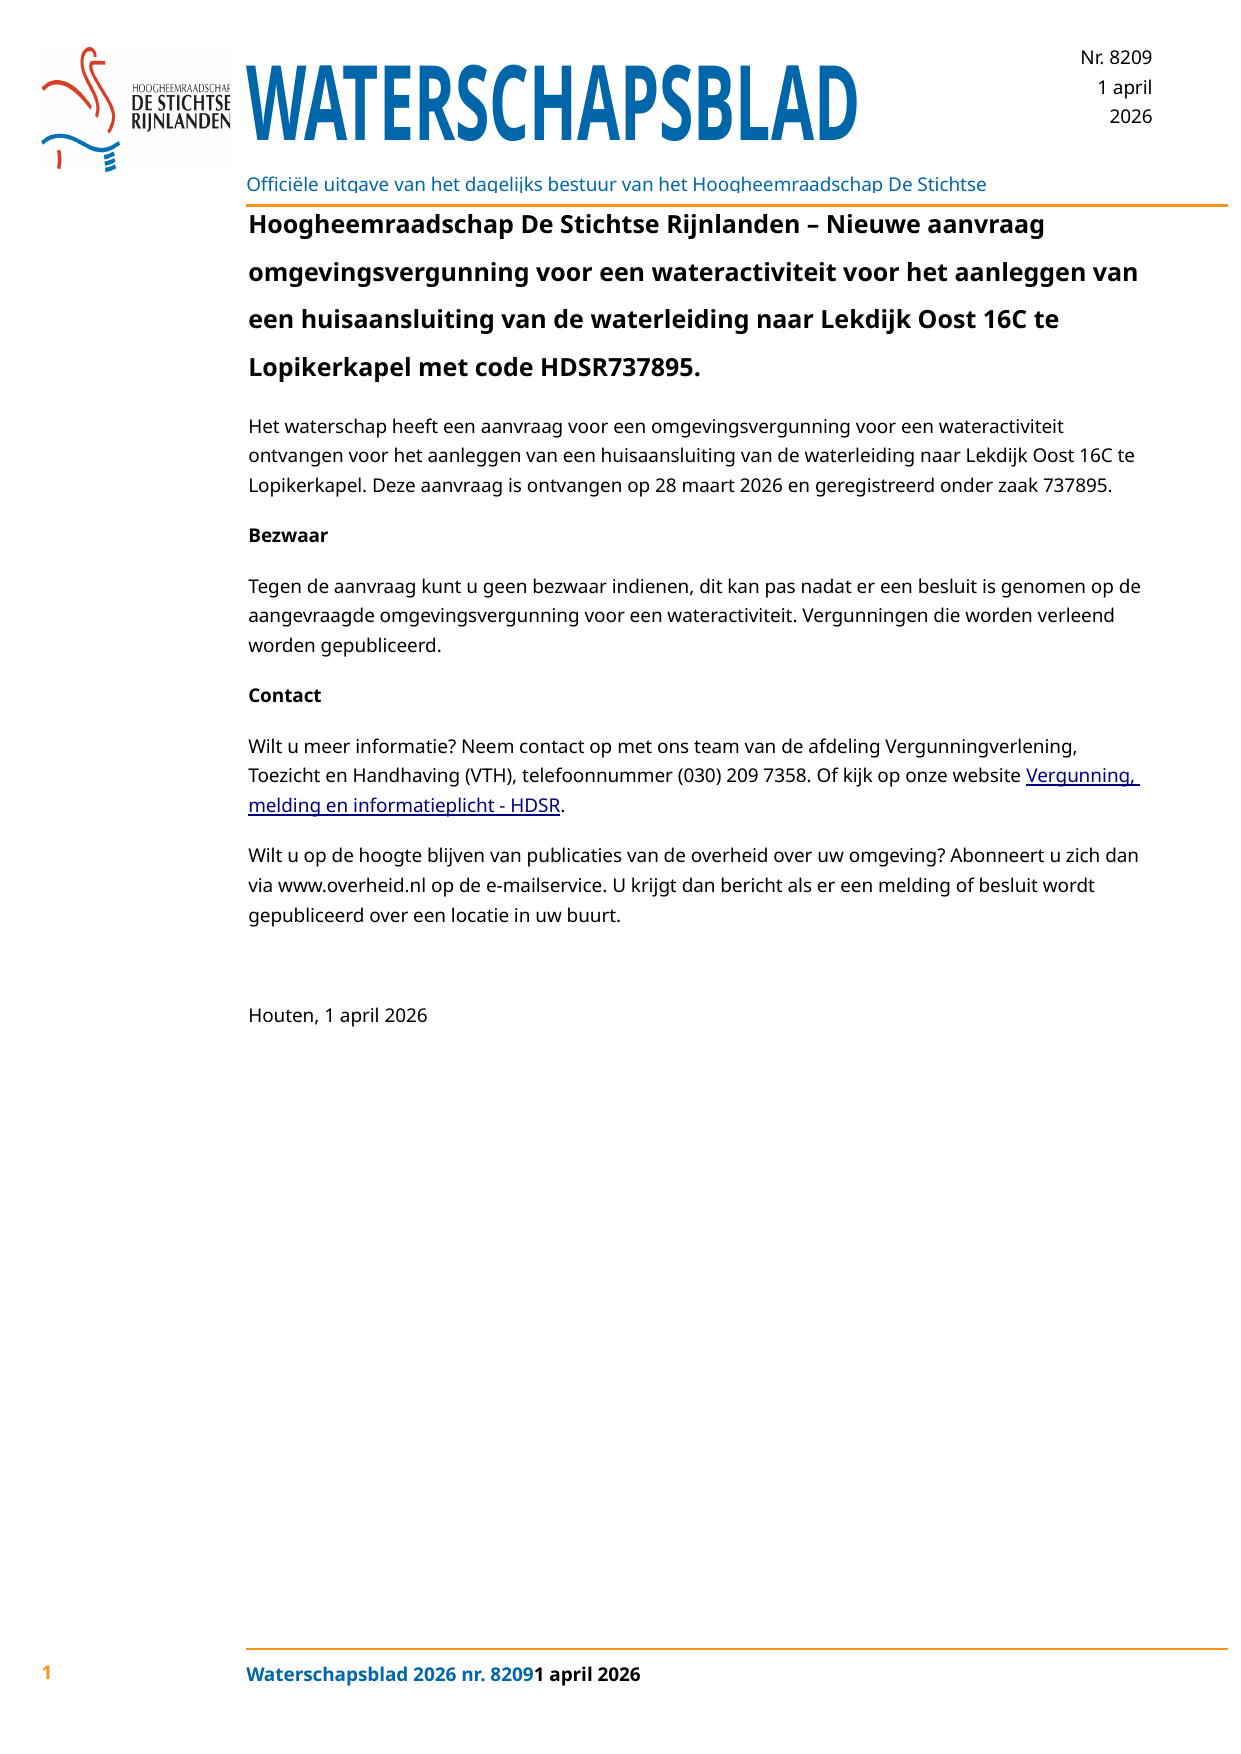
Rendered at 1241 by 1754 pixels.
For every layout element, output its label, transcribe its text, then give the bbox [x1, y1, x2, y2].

text Hoogheemraadschap De Stichtse Rijnlanden – Nieuwe aanvraag omgevingsvergunning voor een wateractiviteit voor het aanleggen van een huisaansluiting van de waterleiding naar Lekdijk Oost 16C te Lopikerkapel met code HDSR737895. [248, 207, 1152, 384]
text Houten, 1 april 2026 [248, 1003, 1152, 1028]
text Contact [248, 683, 1152, 708]
text Bezwaar [248, 523, 1152, 548]
text Het waterschap heeft een aanvraag voor een omgevingsvergunning voor een wateractiviteit ontvangen voor het aanleggen van een huisaansluiting van de waterleiding naar Lekdijk Oost 16C te Lopikerkapel. Deze aanvraag is ontvangen op 28 maart 2026 en geregistreerd onder zaak 737895. [248, 413, 1152, 498]
text Wilt u op de hoogte blijven van publicaties van de overheid over uw omgeving? Abonneert u zich dan via www.overheid.nl op de e-mailservice. U krijgt dan bericht als er een melding of besluit wordt gepubliceerd over een locatie in uw buurt. [248, 843, 1152, 928]
picture [41, 47, 231, 172]
text Wilt u meer informatie? Neem contact op met ons team van de afdeling Vergunningverlening, Toezicht en Handhaving (VTH), telefoonnummer (030) 209 7358. Of kijk op onze website Vergunning, melding en informatieplicht - HDSR. [248, 733, 1152, 818]
text Tegen de aanvraag kunt u geen bezwaar indienen, dit kan pas nadat er een besluit is genomen op de aangevraagde omgevingsvergunning voor een wateractiviteit. Vergunningen die worden verleend worden gepubliceerd. [248, 573, 1152, 658]
